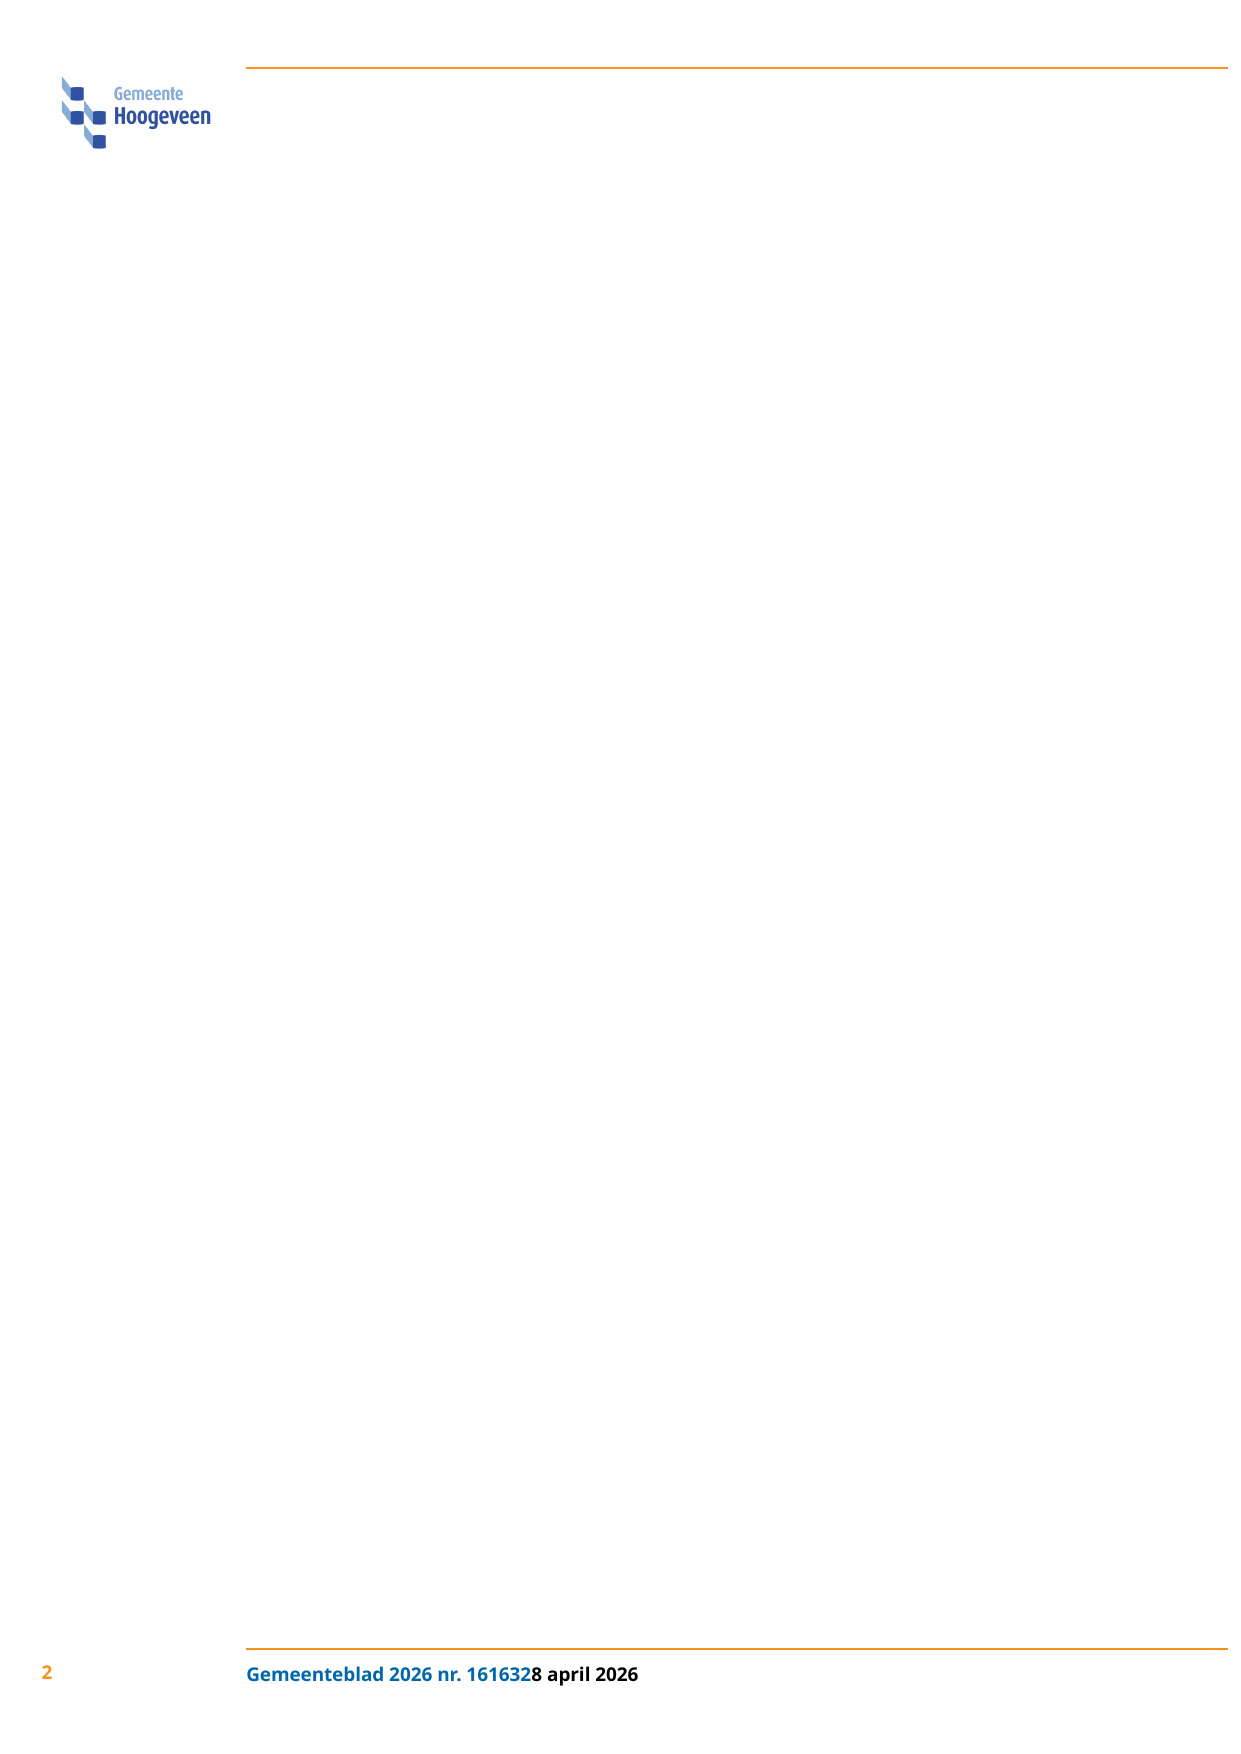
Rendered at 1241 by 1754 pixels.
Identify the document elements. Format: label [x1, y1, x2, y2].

picture [41, 47, 231, 172]
